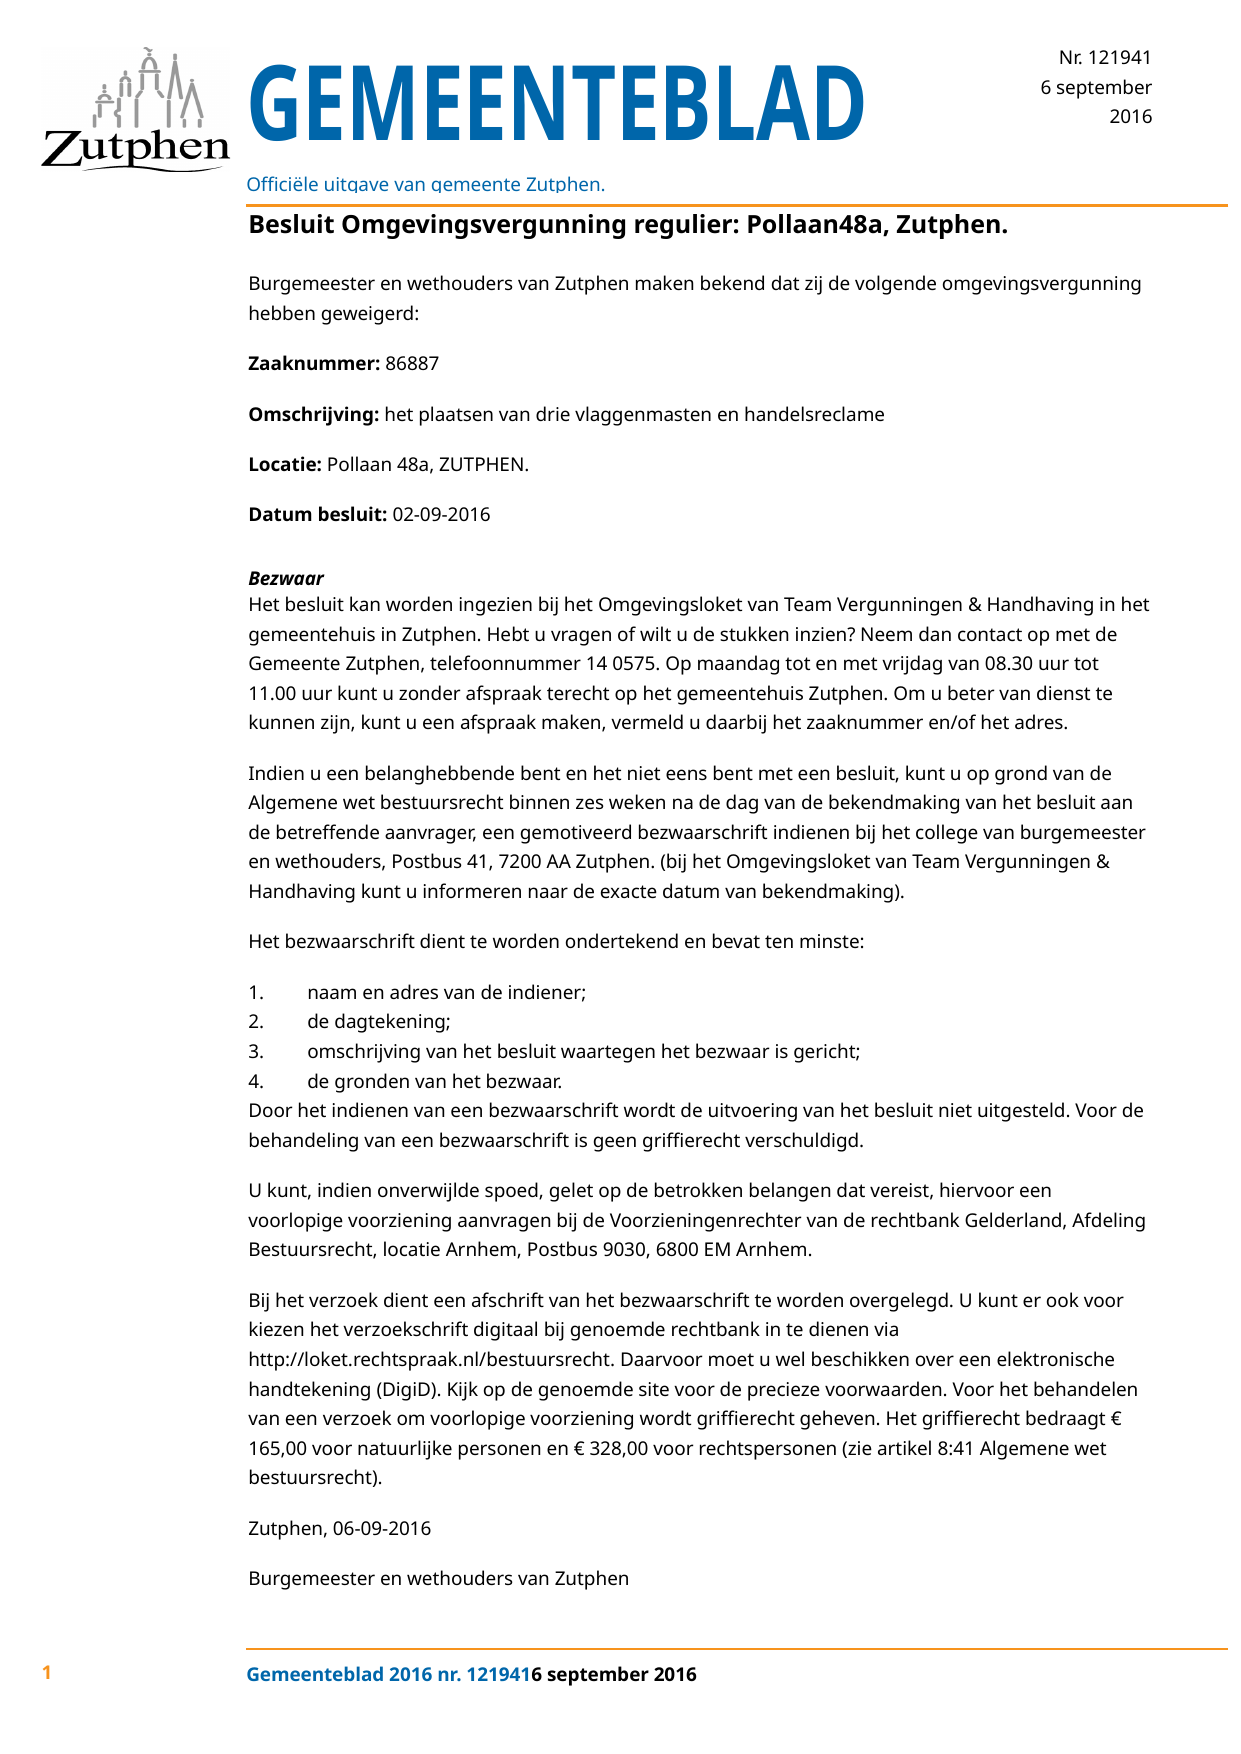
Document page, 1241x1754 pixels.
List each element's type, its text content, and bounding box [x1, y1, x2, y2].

text Door het indienen van een bezwaarschrift wordt de uitvoering van het besluit niet uitgesteld. Voor de behandeling van een bezwaarschrift is geen griffierecht verschuldigd. [248, 1097, 1152, 1153]
text Indien u een belanghebbende bent en het niet eens bent met een besluit, kunt u op grond van de Algemene wet bestuursrecht binnen zes weken na de dag van de bekendmaking van het besluit aan de betreffende aanvrager, een gemotiveerd bezwaarschrift indienen bij het college van burgemeester en wethouders, Postbus 41, 7200 AA Zutphen. (bij het Omgevingsloket van Team Vergunningen & Handhaving kunt u informeren naar de exacte datum van bekendmaking). [248, 760, 1152, 904]
text U kunt, indien onverwijlde spoed, gelet op de betrokken belangen dat vereist, hiervoor een voorlopige voorziening aanvragen bij de Voorzieningenrechter van de rechtbank Gelderland, Afdeling Bestuursrecht, locatie Arnhem, Postbus 9030, 6800 EM Arnhem. [248, 1177, 1152, 1262]
text Zaaknummer: 86887 [248, 350, 1152, 376]
text Het bezwaarschrift dient te worden ondertekend en bevat ten minste: [248, 929, 1152, 954]
text Besluit Omgevingsvergunning regulier: Pollaan48a, Zutphen. [248, 207, 1152, 241]
text Locatie: Pollaan 48a, ZUTPHEN. [248, 451, 1152, 477]
text Zutphen, 06-09-2016 [248, 1515, 1152, 1541]
text Bezwaar [248, 566, 1152, 591]
list naam en adres van de indiener; [248, 979, 1152, 1005]
text Omschrijving: het plaatsen van drie vlaggenmasten en handelsreclame [248, 401, 1152, 426]
list omschrijving van het besluit waartegen het bezwaar is gericht; [248, 1038, 1152, 1064]
text Burgemeester en wethouders van Zutphen maken bekend dat zij de volgende omgevingsvergunning hebben geweigerd: [248, 270, 1152, 326]
list de dagtekening; [248, 1009, 1152, 1034]
text Burgemeester en wethouders van Zutphen [248, 1565, 1152, 1591]
text Het besluit kan worden ingezien bij het Omgevingsloket van Team Vergunningen & Handhaving in het gemeentehuis in Zutphen. Hebt u vragen of wilt u de stukken inzien? Neem dan contact op met de Gemeente Zutphen, telefoonnummer 14 0575. Op maandag tot en met vrijdag van 08.30 uur tot 11.00 uur kunt u zonder afspraak terecht op het gemeentehuis Zutphen. Om u beter van dienst te kunnen zijn, kunt u een afspraak maken, vermeld u daarbij het zaaknummer en/of het adres. [248, 591, 1152, 735]
list de gronden van het bezwaar. [248, 1068, 1152, 1094]
text Bij het verzoek dient een afschrift van het bezwaarschrift te worden overgelegd. U kunt er ook voor kiezen het verzoekschrift digitaal bij genoemde rechtbank in te dienen via http://loket.rechtspraak.nl/bestuursrecht. Daarvoor moet u wel beschikken over een elektronische handtekening (DigiD). Kijk op de genoemde site voor de precieze voorwaarden. Voor het behandelen van een verzoek om voorlopige voorziening wordt griffierecht geheven. Het griffierecht bedraagt € 165,00 voor natuurlijke personen en € 328,00 voor rechtspersonen (zie artikel 8:41 Algemene wet bestuursrecht). [248, 1287, 1152, 1490]
text Datum besluit: 02-09-2016 [248, 502, 1152, 527]
picture [41, 47, 231, 172]
